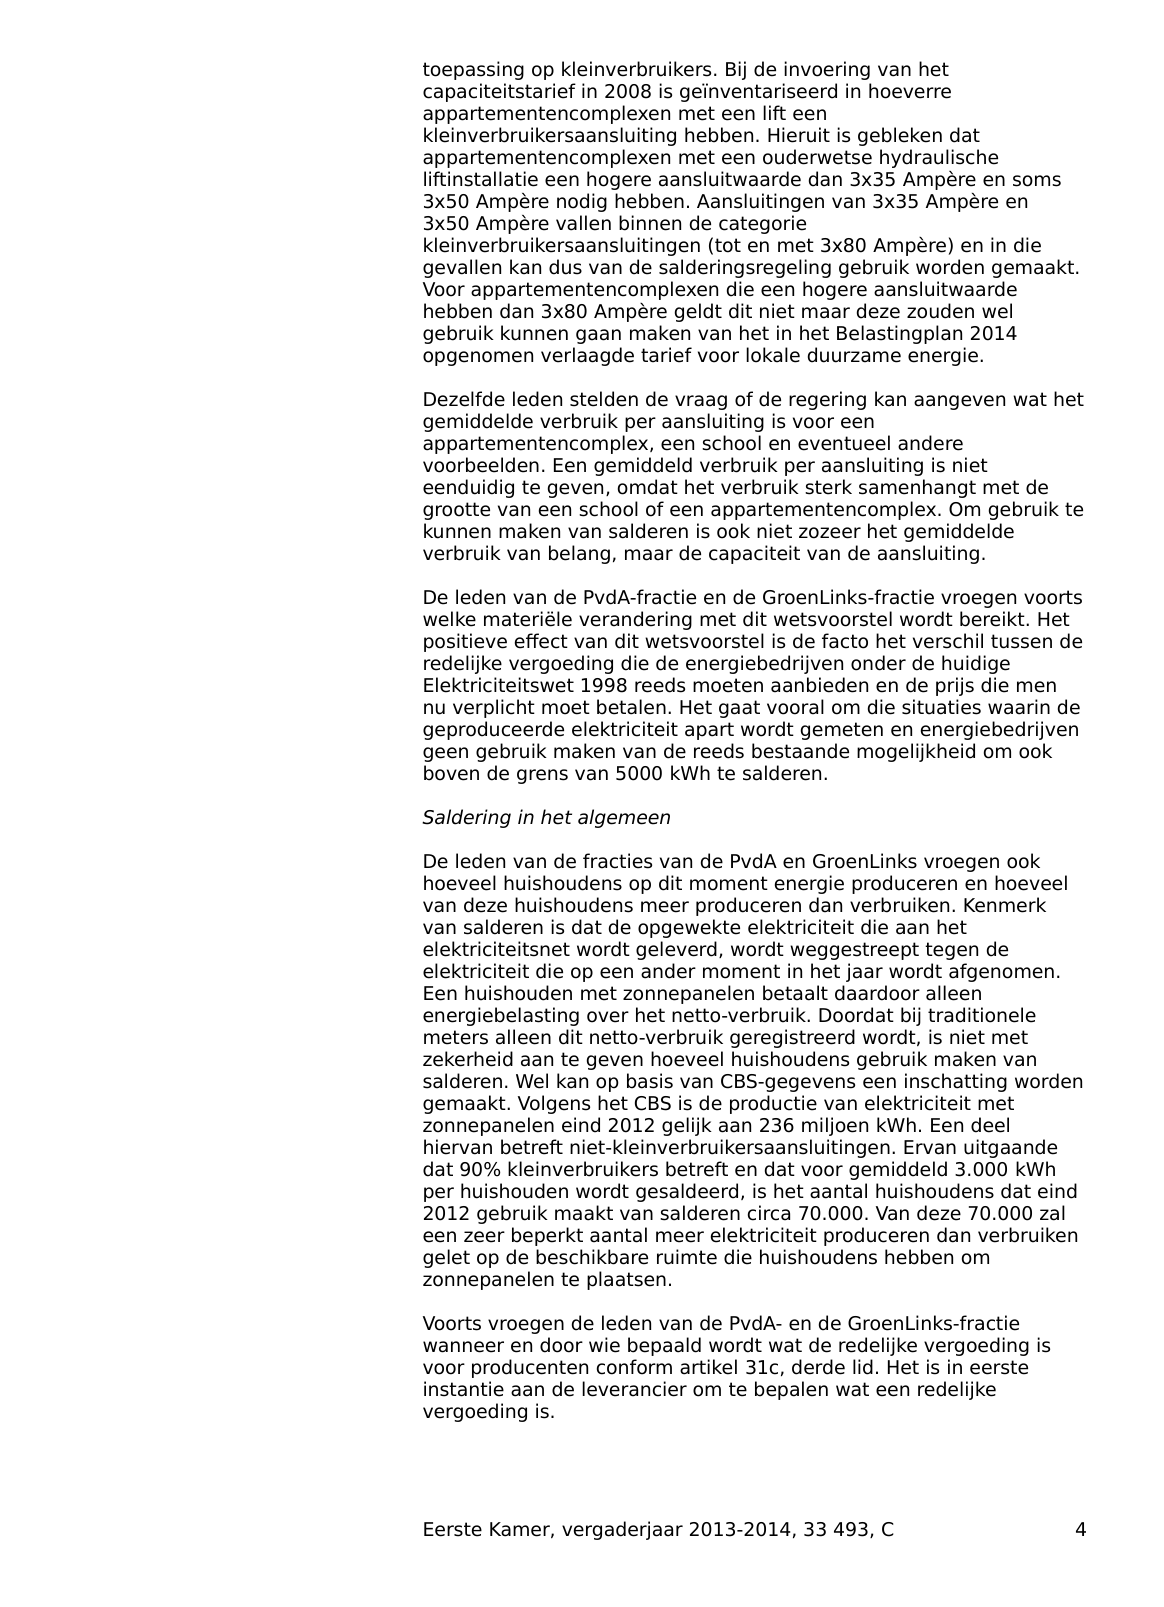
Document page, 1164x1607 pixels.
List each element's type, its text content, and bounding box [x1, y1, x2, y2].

subtitle Saldering in het algemeen [422, 807, 1087, 829]
text Dezelfde leden stelden de vraag of de regering kan aangeven wat het gemiddelde verbruik per aansluiting is voor een appartementencomplex, een school en eventueel andere voorbeelden. Een gemiddeld verbruik per aansluiting is niet eenduidig te geven, omdat het verbruik sterk samenhangt met de grootte van een school of een appartementencomplex. Om gebruik te kunnen maken van salderen is ook niet zozeer het gemiddelde verbruik van belang, maar de capaciteit van de aansluiting. [422, 389, 1087, 565]
text De leden van de PvdA-fractie en de GroenLinks-fractie vroegen voorts welke materiële verandering met dit wetsvoorstel wordt bereikt. Het positieve effect van dit wetsvoorstel is de facto het verschil tussen de redelijke vergoeding die de energiebedrijven onder de huidige Elektriciteitswet 1998 reeds moeten aanbieden en de prijs die men nu verplicht moet betalen. Het gaat vooral om die situaties waarin de geproduceerde elektriciteit apart wordt gemeten en energiebedrijven geen gebruik maken van de reeds bestaande mogelijkheid om ook boven de grens van 5000 kWh te salderen. [422, 587, 1087, 785]
text toepassing op kleinverbruikers. Bij de invoering van het capaciteitstarief in 2008 is geïnventariseerd in hoeverre appartementencomplexen met een lift een kleinverbruikersaansluiting hebben. Hieruit is gebleken dat appartementencomplexen met een ouderwetse hydraulische liftinstallatie een hogere aansluitwaarde dan 3x35 Ampère en soms 3x50 Ampère nodig hebben. Aansluitingen van 3x35 Ampère en 3x50 Ampère vallen binnen de categorie kleinverbruikersaansluitingen (tot en met 3x80 Ampère) en in die gevallen kan dus van de salderingsregeling gebruik worden gemaakt. Voor appartementencomplexen die een hogere aansluitwaarde hebben dan 3x80 Ampère geldt dit niet maar deze zouden wel gebruik kunnen gaan maken van het in het Belastingplan 2014 opgenomen verlaagde tarief voor lokale duurzame energie. [422, 59, 1087, 367]
text De leden van de fracties van de PvdA en GroenLinks vroegen ook hoeveel huishoudens op dit moment energie produceren en hoeveel van deze huishoudens meer produceren dan verbruiken. Kenmerk van salderen is dat de opgewekte elektriciteit die aan het elektriciteitsnet wordt geleverd, wordt weggestreept tegen de elektriciteit die op een ander moment in het jaar wordt afgenomen. Een huishouden met zonnepanelen betaalt daardoor alleen energiebelasting over het netto-verbruik. Doordat bij traditionele meters alleen dit netto-verbruik geregistreerd wordt, is niet met zekerheid aan te geven hoeveel huishoudens gebruik maken van salderen. Wel kan op basis van CBS-gegevens een inschatting worden gemaakt. Volgens het CBS is de productie van elektriciteit met zonnepanelen eind 2012 gelijk aan 236 miljoen kWh. Een deel hiervan betreft niet-kleinverbruikersaansluitingen. Ervan uitgaande dat 90% kleinverbruikers betreft en dat voor gemiddeld 3.000 kWh per huishouden wordt gesaldeerd, is het aantal huishoudens dat eind 2012 gebruik maakt van salderen circa 70.000. Van deze 70.000 zal een zeer beperkt aantal meer elektriciteit produceren dan verbruiken gelet op de beschikbare ruimte die huishoudens hebben om zonnepanelen te plaatsen. [422, 851, 1087, 1291]
text Voorts vroegen de leden van de PvdA- en de GroenLinks-fractie wanneer en door wie bepaald wordt wat de redelijke vergoeding is voor producenten conform artikel 31c, derde lid. Het is in eerste instantie aan de leverancier om te bepalen wat een redelijke vergoeding is. [422, 1313, 1087, 1423]
